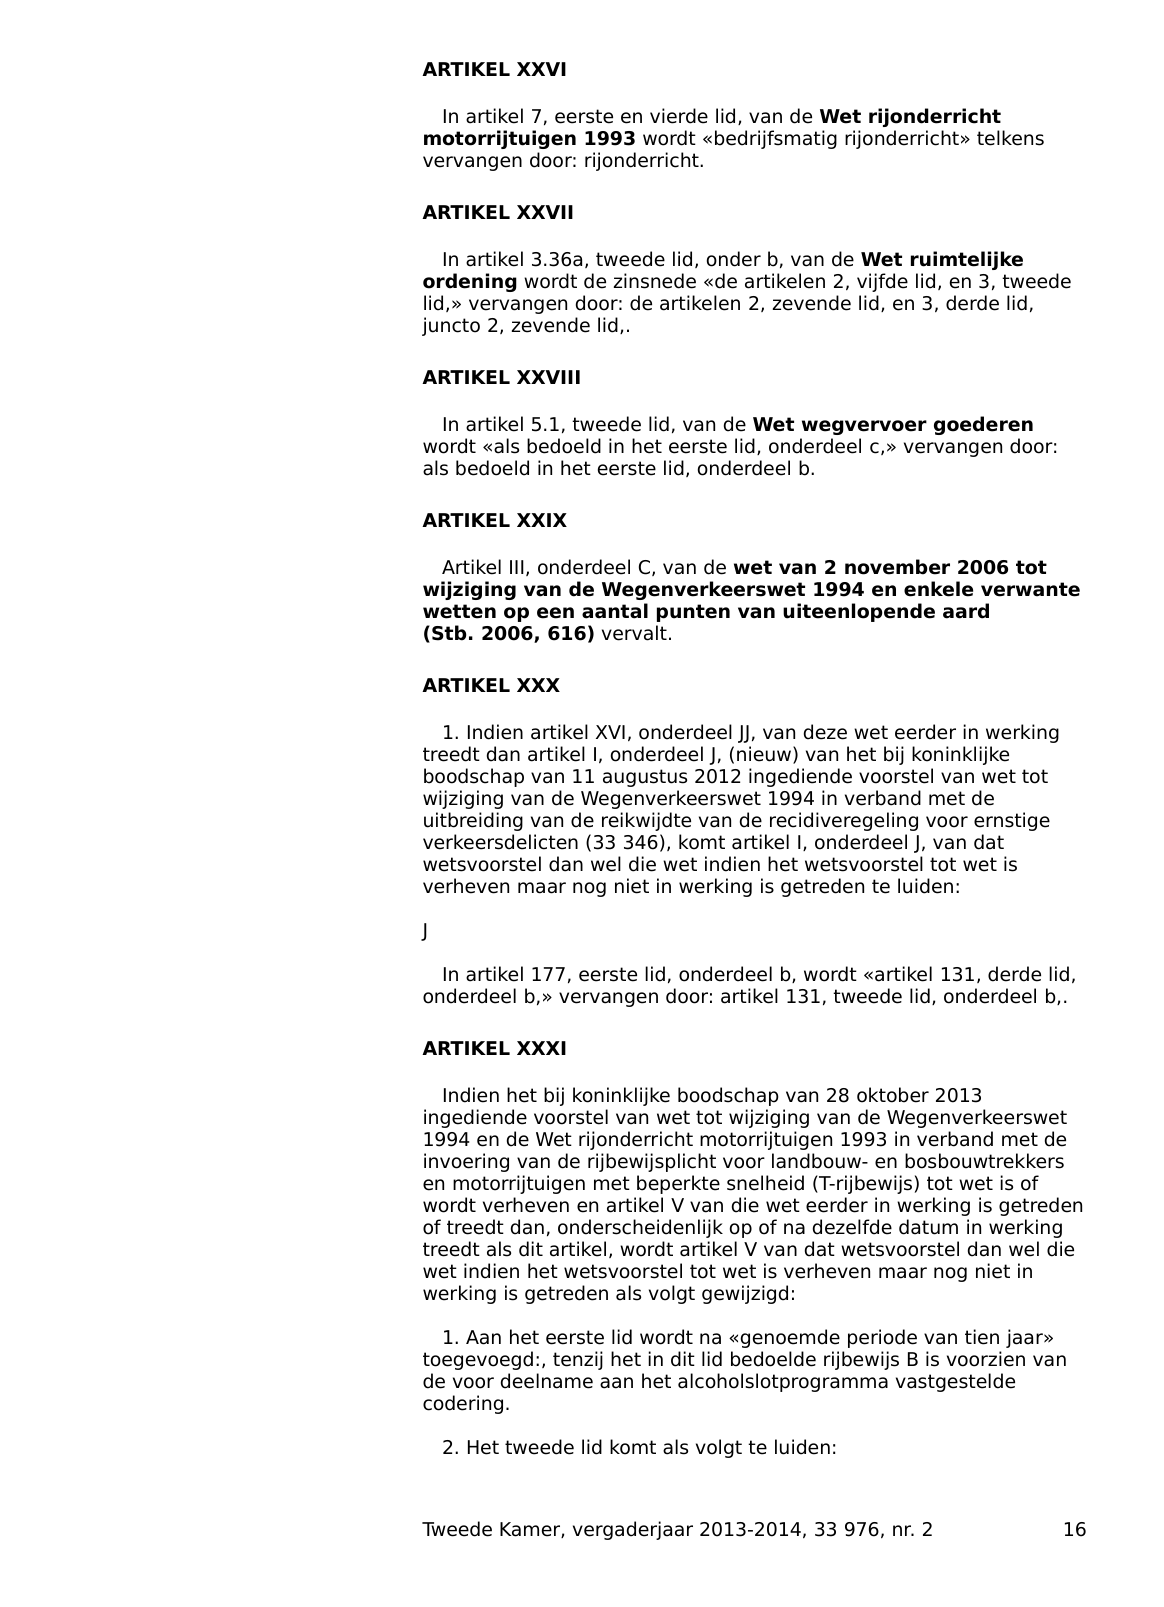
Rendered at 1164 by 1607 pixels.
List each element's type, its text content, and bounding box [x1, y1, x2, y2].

subtitle ARTIKEL XXIX [422, 510, 1087, 532]
text In artikel 3.36a, tweede lid, onder b, van de Wet ruimtelijke ordening wordt de zinsnede «de artikelen 2, vijfde lid, en 3, tweede lid,» vervangen door: de artikelen 2, zevende lid, en 3, derde lid, juncto 2, zevende lid,. [422, 249, 1087, 337]
text In artikel 177, eerste lid, onderdeel b, wordt «artikel 131, derde lid, onderdeel b,» vervangen door: artikel 131, tweede lid, onderdeel b,. [422, 964, 1087, 1008]
text 1. Aan het eerste lid wordt na «genoemde periode van tien jaar» toegevoegd:, tenzij het in dit lid bedoelde rijbewijs B is voorzien van de voor deelname aan het alcoholslotprogramma vastgestelde codering. [422, 1327, 1087, 1415]
text In artikel 5.1, tweede lid, van de Wet wegvervoer goederen wordt «als bedoeld in het eerste lid, onderdeel c,» vervangen door: als bedoeld in het eerste lid, onderdeel b. [422, 414, 1087, 480]
subtitle ARTIKEL XXXI [422, 1038, 1087, 1060]
text 2. Het tweede lid komt als volgt te luiden: [422, 1437, 1087, 1459]
text J [422, 920, 1087, 942]
subtitle ARTIKEL XXVIII [422, 367, 1087, 389]
text In artikel 7, eerste en vierde lid, van de Wet rijonderricht motorrijtuigen 1993 wordt «bedrijfsmatig rijonderricht» telkens vervangen door: rijonderricht. [422, 106, 1087, 172]
subtitle ARTIKEL XXVI [422, 59, 1087, 81]
subtitle ARTIKEL XXX [422, 675, 1087, 697]
text 1. Indien artikel XVI, onderdeel JJ, van deze wet eerder in werking treedt dan artikel I, onderdeel J, (nieuw) van het bij koninklijke boodschap van 11 augustus 2012 ingediende voorstel van wet tot wijziging van de Wegenverkeerswet 1994 in verband met de uitbreiding van de reikwijdte van de recidiveregeling voor ernstige verkeersdelicten (33 346), komt artikel I, onderdeel J, van dat wetsvoorstel dan wel die wet indien het wetsvoorstel tot wet is verheven maar nog niet in werking is getreden te luiden: [422, 722, 1087, 897]
subtitle ARTIKEL XXVII [422, 202, 1087, 224]
text Artikel III, onderdeel C, van de wet van 2 november 2006 tot wijziging van de Wegenverkeerswet 1994 en enkele verwante wetten op een aantal punten van uiteenlopende aard (Stb. 2006, 616) vervalt. [422, 557, 1087, 645]
text Indien het bij koninklijke boodschap van 28 oktober 2013 ingediende voorstel van wet tot wijziging van de Wegenverkeerswet 1994 en de Wet rijonderricht motorrijtuigen 1993 in verband met de invoering van de rijbewijsplicht voor landbouw- en bosbouwtrekkers en motorrijtuigen met beperkte snelheid (T-rijbewijs) tot wet is of wordt verheven en artikel V van die wet eerder in werking is getreden of treedt dan, onderscheidenlijk op of na dezelfde datum in werking treedt als dit artikel, wordt artikel V van dat wetsvoorstel dan wel die wet indien het wetsvoorstel tot wet is verheven maar nog niet in werking is getreden als volgt gewijzigd: [422, 1085, 1087, 1304]
